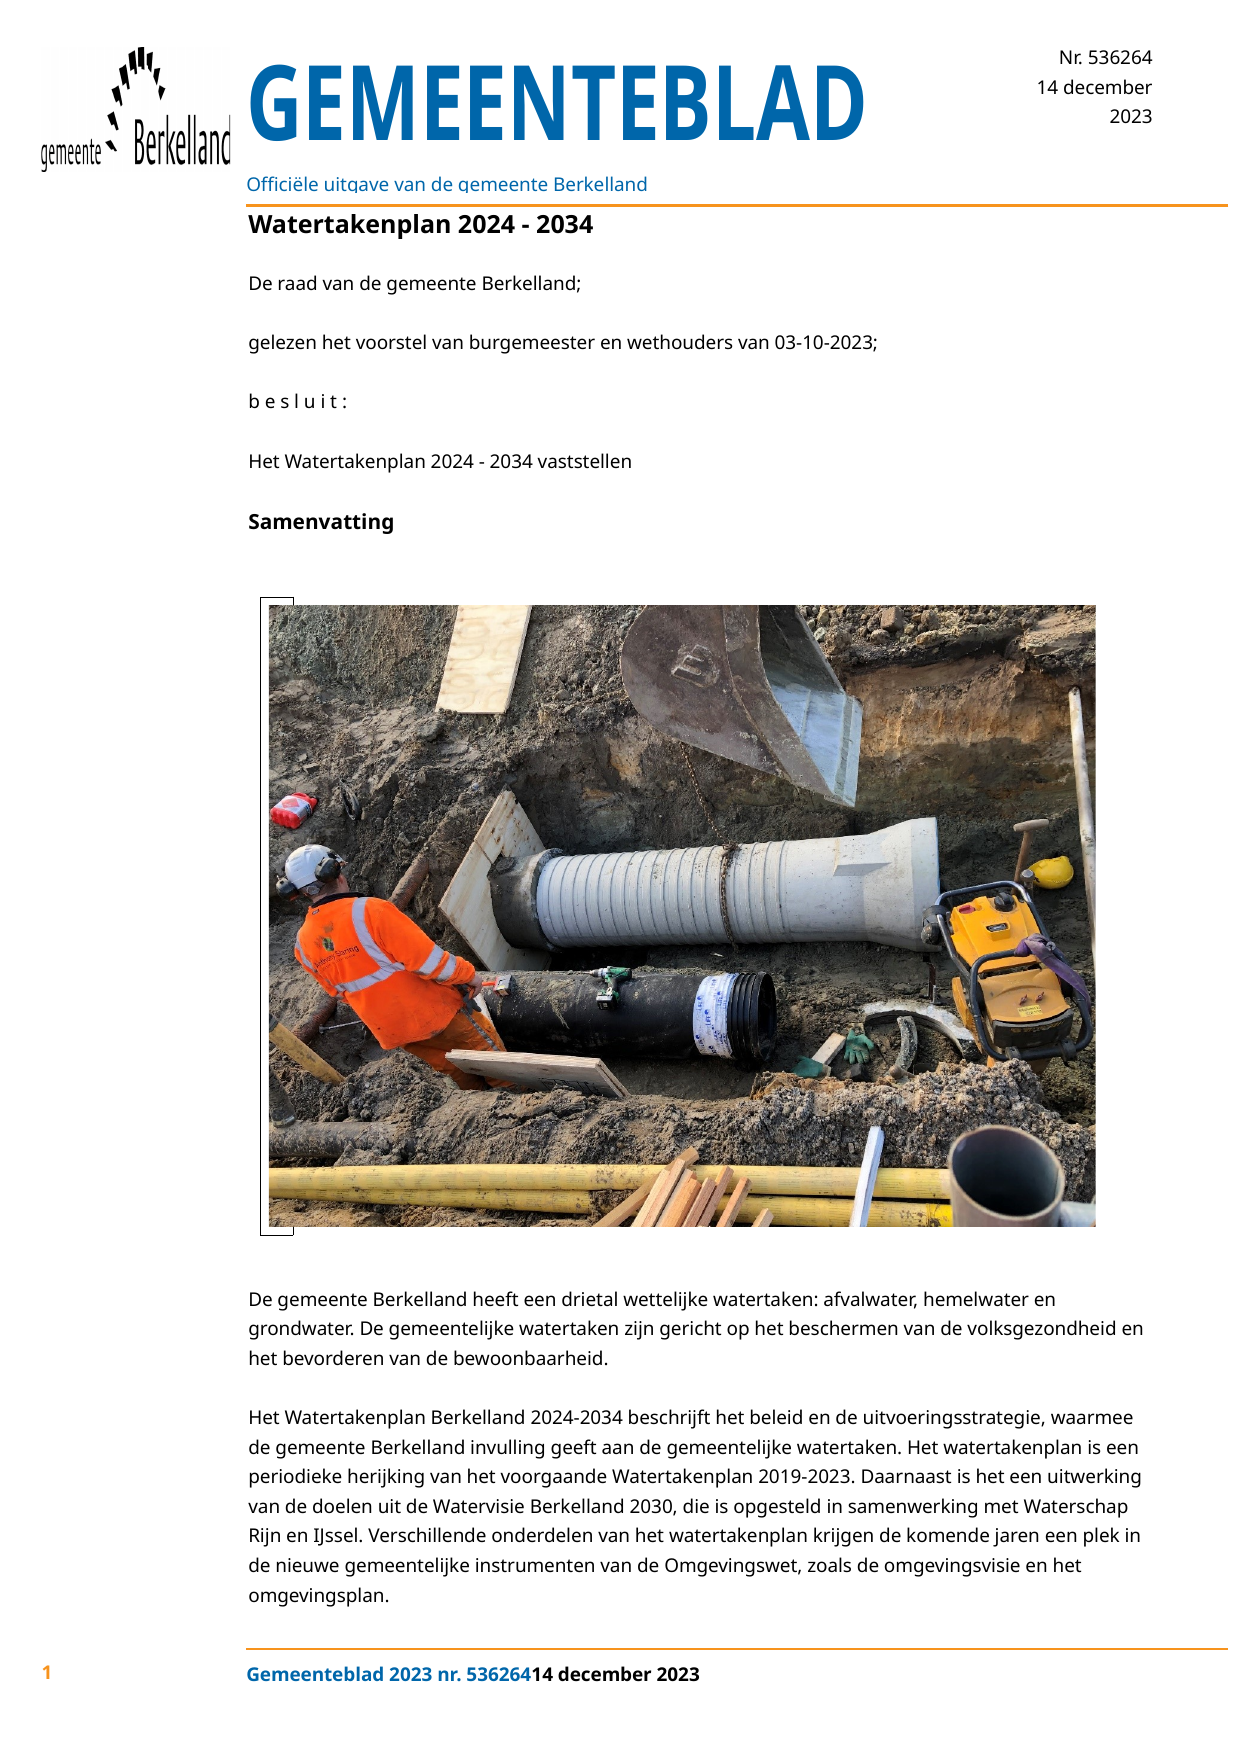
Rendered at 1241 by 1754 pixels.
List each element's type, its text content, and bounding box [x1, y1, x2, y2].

text Samenvatting [248, 507, 1152, 535]
text De gemeente Berkelland heeft een drietal wettelijke watertaken: afvalwater, hemelwater en grondwater. De gemeentelijke watertaken zijn gericht op het beschermen van de volksgezondheid en het bevorderen van de bewoonbaarheid. [248, 1286, 1152, 1371]
picture [41, 47, 231, 172]
text Het Watertakenplan Berkelland 2024-2034 beschrijft het beleid en de uitvoeringsstrategie, waarmee de gemeente Berkelland invulling geeft aan de gemeentelijke watertaken. Het watertakenplan is een periodieke herijking van het voorgaande Watertakenplan 2019-2023. Daarnaast is het een uitwerking van de doelen uit de Watervisie Berkelland 2030, die is opgesteld in samenwerking met Waterschap Rijn en IJssel. Verschillende onderdelen van het watertakenplan krijgen de komende jaren een plek in de nieuwe gemeentelijke instrumenten van de Omgevingswet, zoals de omgevingsvisie en het omgevingsplan. [248, 1404, 1152, 1608]
text gelezen het voorstel van burgemeester en wethouders van 03-10-2023; [248, 329, 1152, 355]
picture [268, 605, 1096, 1227]
text De raad van de gemeente Berkelland; [248, 270, 1152, 296]
text Het Watertakenplan 2024 - 2034 vaststellen [248, 448, 1152, 473]
text b e s l u i t : [248, 389, 1152, 414]
text Watertakenplan 2024 - 2034 [248, 207, 1152, 241]
